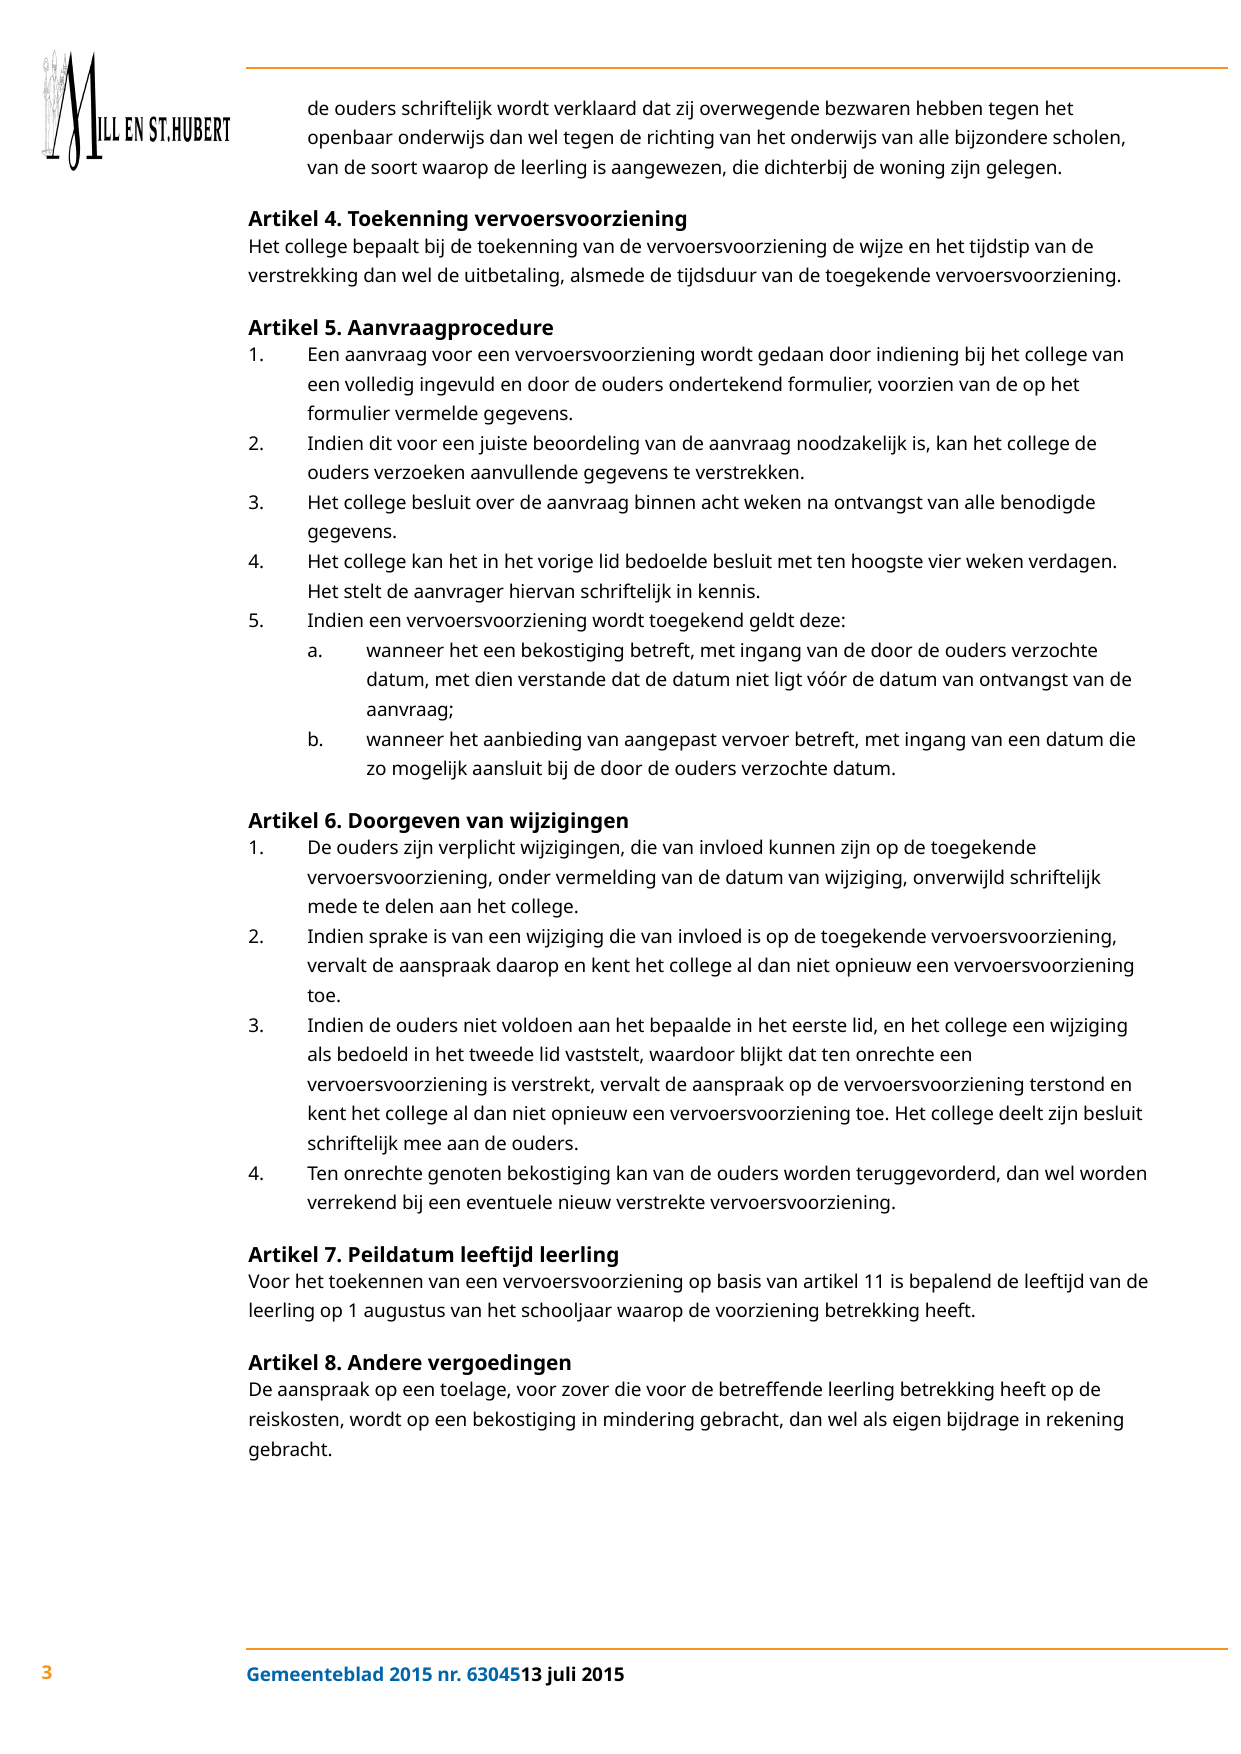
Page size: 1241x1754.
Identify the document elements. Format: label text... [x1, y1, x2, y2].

list wanneer het aanbieding van aangepast vervoer betreft, met ingang van een datum die zo mogelijk aansluit bij de door de ouders verzochte datum. [307, 726, 1152, 781]
list Indien sprake is van een wijziging die van invloed is op de toegekende vervoersvoorziening, vervalt de aanspraak daarop en kent het college al dan niet opnieuw een vervoersvoorziening toe. [248, 923, 1152, 1008]
text Het college bepaalt bij de toekenning van de vervoersvoorziening de wijze en het tijdstip van de verstrekking dan wel de uitbetaling, alsmede de tijdsduur van de toegekende vervoersvoorziening. [248, 233, 1152, 288]
list de ouders schriftelijk wordt verklaard dat zij overwegende bezwaren hebben tegen het openbaar onderwijs dan wel tegen de richting van het onderwijs van alle bijzondere scholen, van de soort waarop de leerling is aangewezen, die dichterbij de woning zijn gelegen. [248, 95, 1152, 180]
text Artikel 4. Toekenning vervoersvoorziening [248, 204, 1152, 233]
text Artikel 5. Aanvraagprocedure [248, 313, 1152, 341]
list Indien dit voor een juiste beoordeling van de aanvraag noodzakelijk is, kan het college de ouders verzoeken aanvullende gegevens te verstrekken. [248, 430, 1152, 485]
list Indien een vervoersvoorziening wordt toegekend geldt deze: [248, 607, 1152, 633]
picture [41, 47, 231, 172]
list Het college kan het in het vorige lid bedoelde besluit met ten hoogste vier weken verdagen. Het stelt de aanvrager hiervan schriftelijk in kennis. [248, 548, 1152, 604]
text Artikel 7. Peildatum leeftijd leerling [248, 1240, 1152, 1268]
text Voor het toekennen van een vervoersvoorziening op basis van artikel 11 is bepalend de leeftijd van de leerling op 1 augustus van het schooljaar waarop de voorziening betrekking heeft. [248, 1268, 1152, 1323]
text Artikel 6. Doorgeven van wijzigingen [248, 806, 1152, 834]
list Ten onrechte genoten bekostiging kan van de ouders worden teruggevorderd, dan wel worden verrekend bij een eventuele nieuw verstrekte vervoersvoorziening. [248, 1160, 1152, 1215]
list De ouders zijn verplicht wijzigingen, die van invloed kunnen zijn op de toegekende vervoersvoorziening, onder vermelding van de datum van wijziging, onverwijld schriftelijk mede te delen aan het college. [248, 834, 1152, 919]
list Indien de ouders niet voldoen aan het bepaalde in het eerste lid, en het college een wijziging als bedoeld in het tweede lid vaststelt, waardoor blijkt dat ten onrechte een vervoersvoorziening is verstrekt, vervalt de aanspraak op de vervoersvoorziening terstond en kent het college al dan niet opnieuw een vervoersvoorziening toe. Het college deelt zijn besluit schriftelijk mee aan de ouders. [248, 1012, 1152, 1156]
text De aanspraak op een toelage, voor zover die voor de betreffende leerling betrekking heeft op de reiskosten, wordt op een bekostiging in mindering gebracht, dan wel als eigen bijdrage in rekening gebracht. [248, 1377, 1152, 1461]
list Het college besluit over de aanvraag binnen acht weken na ontvangst van alle benodigde gegevens. [248, 489, 1152, 544]
text Artikel 8. Andere vergoedingen [248, 1348, 1152, 1377]
list Een aanvraag voor een vervoersvoorziening wordt gedaan door indiening bij het college van een volledig ingevuld en door de ouders ondertekend formulier, voorzien van de op het formulier vermelde gegevens. [248, 341, 1152, 426]
list wanneer het een bekostiging betreft, met ingang van de door de ouders verzochte datum, met dien verstande dat de datum niet ligt vóór de datum van ontvangst van de aanvraag; [307, 637, 1152, 722]
